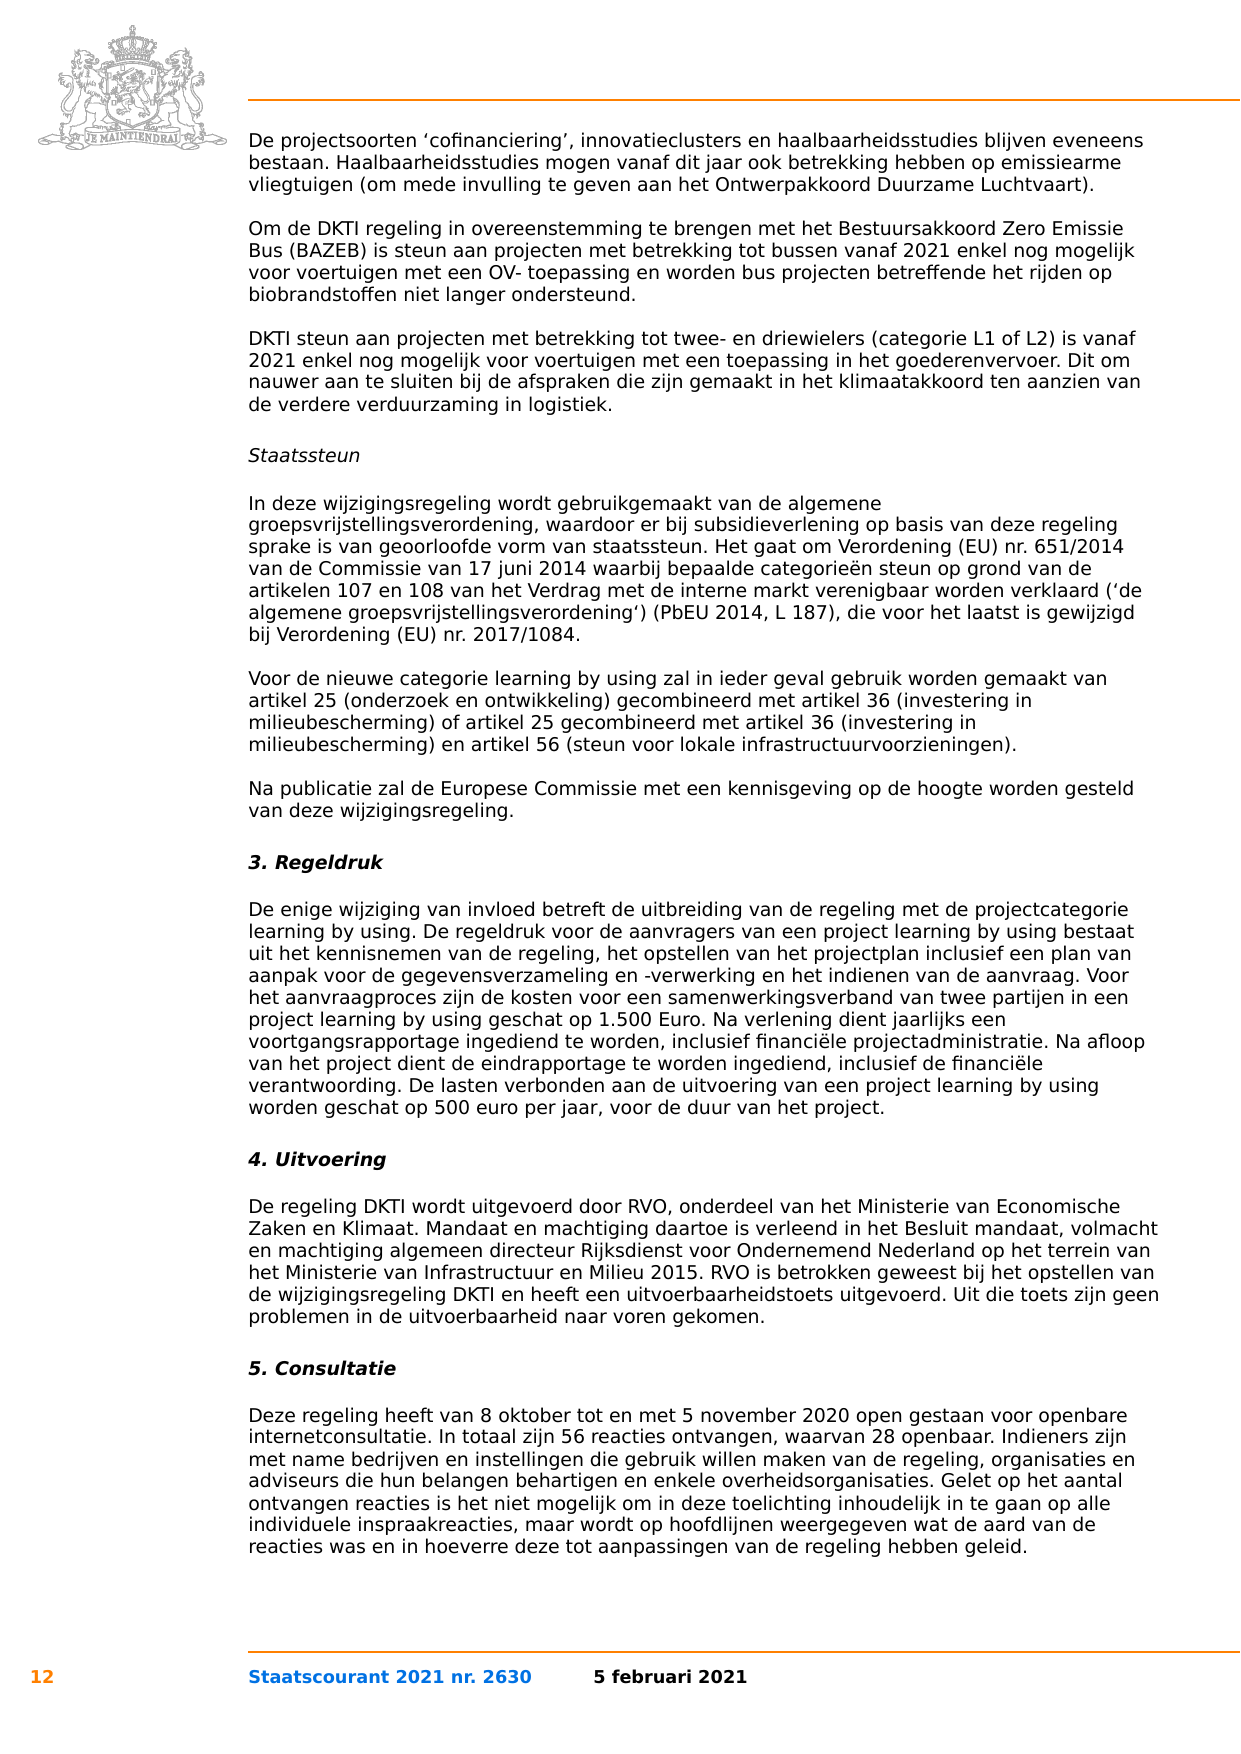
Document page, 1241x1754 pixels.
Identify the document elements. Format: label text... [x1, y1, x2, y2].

text Om de DKTI regeling in overeenstemming te brengen met het Bestuursakkoord Zero Emissie Bus (BAZEB) is steun aan projecten met betrekking tot bussen vanaf 2021 enkel nog mogelijk voor voertuigen met een OV- toepassing en worden bus projecten betreffende het rijden op biobrandstoffen niet langer ondersteund. [248, 218, 1163, 306]
subtitle Staatssteun [248, 445, 1163, 467]
text DKTI steun aan projecten met betrekking tot twee- en driewielers (categorie L1 of L2) is vanaf 2021 enkel nog mogelijk voor voertuigen met een toepassing in het goederenvervoer. Dit om nauwer aan te sluiten bij de afspraken die zijn gemaakt in het klimaatakkoord ten aanzien van de verdere verduurzaming in logistiek. [248, 327, 1163, 415]
text De enige wijziging van invloed betreft de uitbreiding van de regeling met de projectcategorie learning by using. De regeldruk voor de aanvragers van een project learning by using bestaat uit het kennisnemen van de regeling, het opstellen van het projectplan inclusief een plan van aanpak voor de gegevensverzameling en -verwerking en het indienen van de aanvraag. Voor het aanvraagproces zijn de kosten voor een samenwerkingsverband van twee partijen in een project learning by using geschat op 1.500 Euro. Na verlening dient jaarlijks een voortgangsrapportage ingediend te worden, inclusief financiële projectadministratie. Na afloop van het project dient de eindrapportage te worden ingediend, inclusief de financiële verantwoording. De lasten verbonden aan de uitvoering van een project learning by using worden geschat op 500 euro per jaar, voor de duur van het project. [248, 899, 1163, 1119]
subtitle 4. Uitvoering [248, 1149, 1163, 1171]
text De regeling DKTI wordt uitgevoerd door RVO, onderdeel van het Ministerie van Economische Zaken en Klimaat. Mandaat en machtiging daartoe is verleend in het Besluit mandaat, volmacht en machtiging algemeen directeur Rijksdienst voor Ondernemend Nederland op het terrein van het Ministerie van Infrastructuur en Milieu 2015. RVO is betrokken geweest bij het opstellen van de wijzigingsregeling DKTI en heeft een uitvoerbaarheidstoets uitgevoerd. Uit die toets zijn geen problemen in de uitvoerbaarheid naar voren gekomen. [248, 1196, 1163, 1327]
text Deze regeling heeft van 8 oktober tot en met 5 november 2020 open gestaan voor openbare internetconsultatie. In totaal zijn 56 reacties ontvangen, waarvan 28 openbaar. Indieners zijn met name bedrijven en instellingen die gebruik willen maken van de regeling, organisaties en adviseurs die hun belangen behartigen en enkele overheidsorganisaties. Gelet op het aantal ontvangen reacties is het niet mogelijk om in deze toelichting inhoudelijk in te gaan op alle individuele inspraakreacties, maar wordt op hoofdlijnen weergegeven wat de aard van de reacties was en in hoeverre deze tot aanpassingen van de regeling hebben geleid. [248, 1404, 1163, 1558]
text Na publicatie zal de Europese Commissie met een kennisgeving op de hoogte worden gesteld van deze wijzigingsregeling. [248, 778, 1163, 822]
text Voor de nieuwe categorie learning by using zal in ieder geval gebruik worden gemaakt van artikel 25 (onderzoek en ontwikkeling) gecombineerd met artikel 36 (investering in milieubescherming) of artikel 25 gecombineerd met artikel 36 (investering in milieubescherming) en artikel 56 (steun voor lokale infrastructuurvoorzieningen). [248, 668, 1163, 756]
text De projectsoorten ‘cofinanciering’, innovatieclusters en haalbaarheidsstudies blijven eveneens bestaan. Haalbaarheidsstudies mogen vanaf dit jaar ook betrekking hebben op emissiearme vliegtuigen (om mede invulling te geven aan het Ontwerpakkoord Duurzame Luchtvaart). [248, 130, 1163, 196]
picture [38, 25, 227, 150]
text In deze wijzigingsregeling wordt gebruikgemaakt van de algemene groepsvrijstellingsverordening, waardoor er bij subsidieverlening op basis van deze regeling sprake is van geoorloofde vorm van staatssteun. Het gaat om Verordening (EU) nr. 651/2014 van de Commissie van 17 juni 2014 waarbij bepaalde categorieën steun op grond van de artikelen 107 en 108 van het Verdrag met de interne markt verenigbaar worden verklaard (‘de algemene groepsvrijstellingsverordening‘) (PbEU 2014, L 187), die voor het laatst is gewijzigd bij Verordening (EU) nr. 2017/1084. [248, 492, 1163, 646]
subtitle 5. Consultatie [248, 1357, 1163, 1379]
subtitle 3. Regeldruk [248, 852, 1163, 874]
